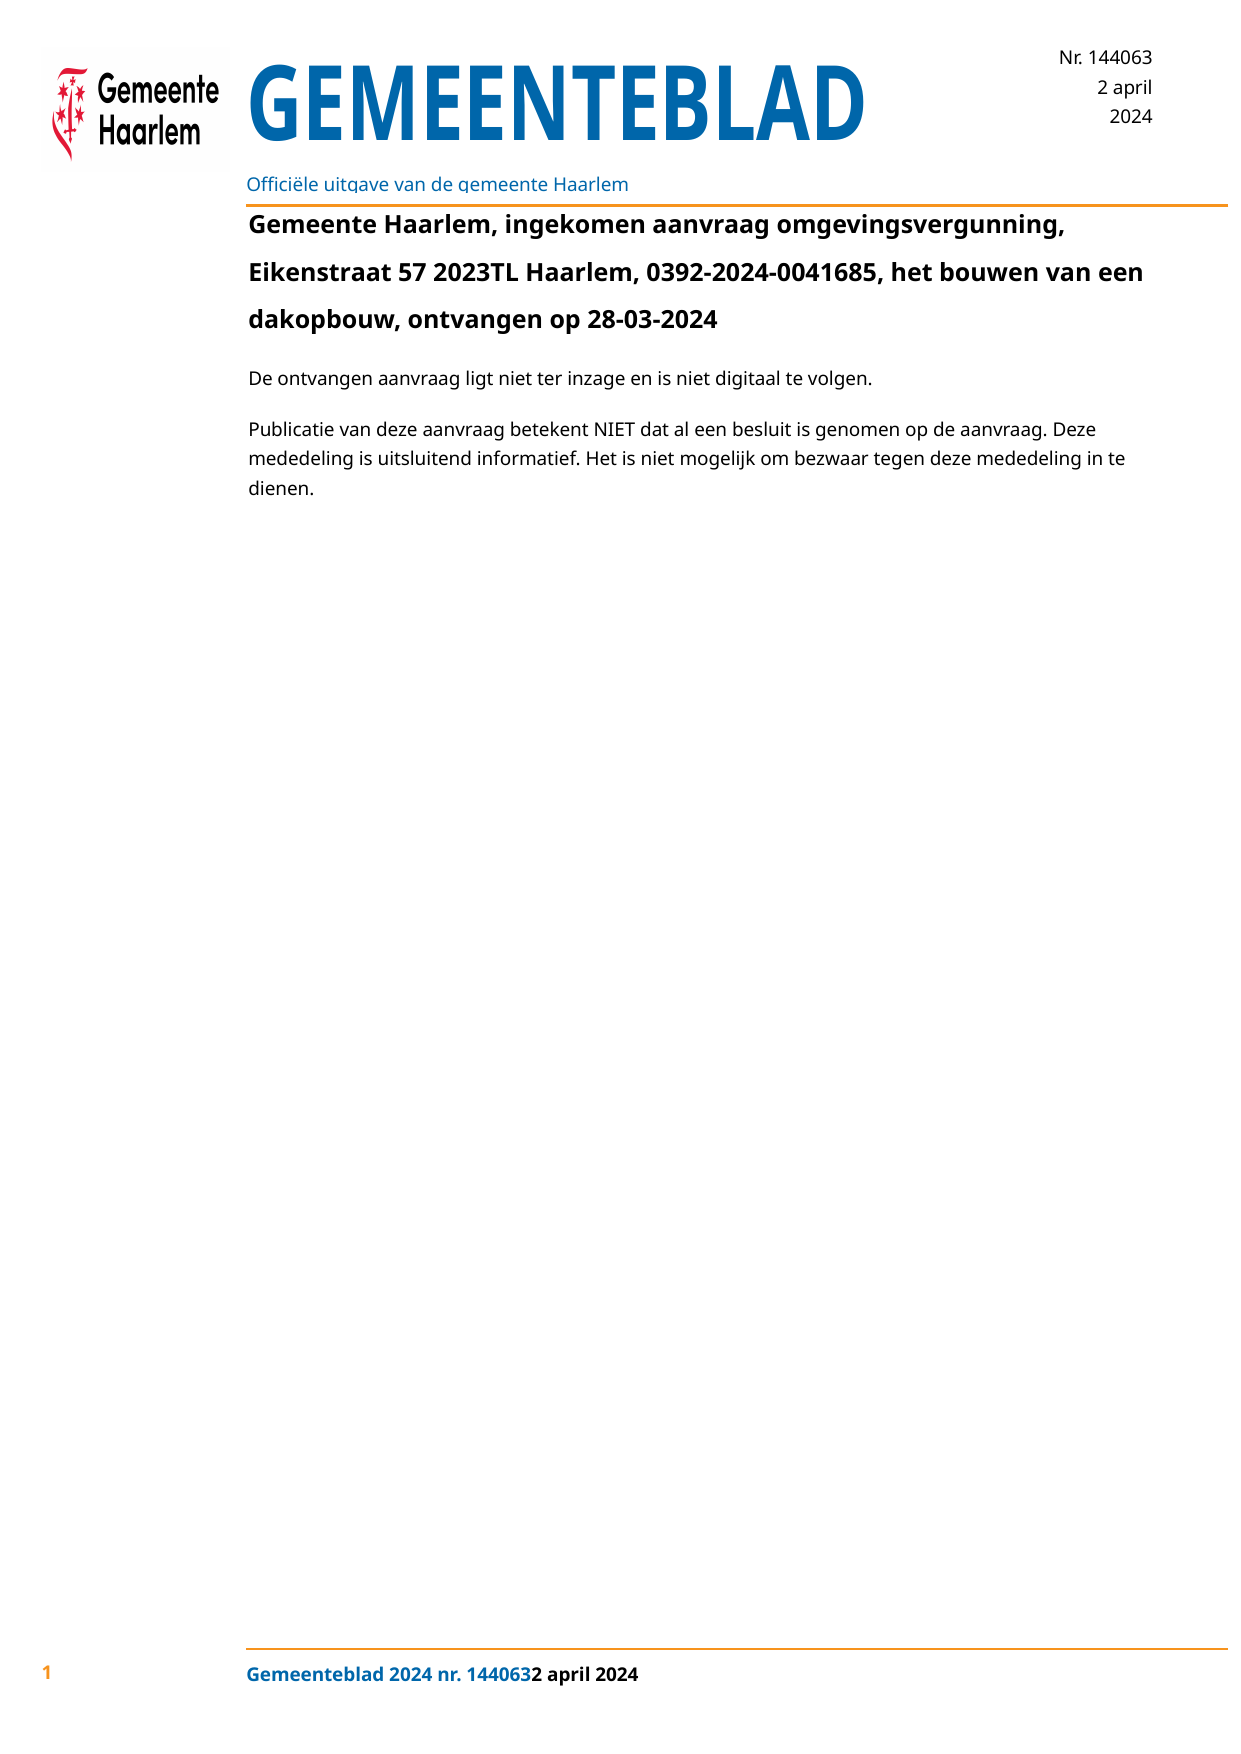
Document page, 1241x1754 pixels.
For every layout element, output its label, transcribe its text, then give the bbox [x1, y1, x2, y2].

text De ontvangen aanvraag ligt niet ter inzage en is niet digitaal te volgen. [248, 366, 1152, 391]
text Gemeente Haarlem, ingekomen aanvraag omgevingsvergunning, Eikenstraat 57 2023TL Haarlem, 0392-2024-0041685, het bouwen van een dakopbouw, ontvangen op 28-03-2024 [248, 207, 1152, 336]
picture [41, 47, 231, 172]
text Publicatie van deze aanvraag betekent NIET dat al een besluit is genomen op de aanvraag. Deze mededeling is uitsluitend informatief. Het is niet mogelijk om bezwaar tegen deze mededeling in te dienen. [248, 416, 1152, 501]
